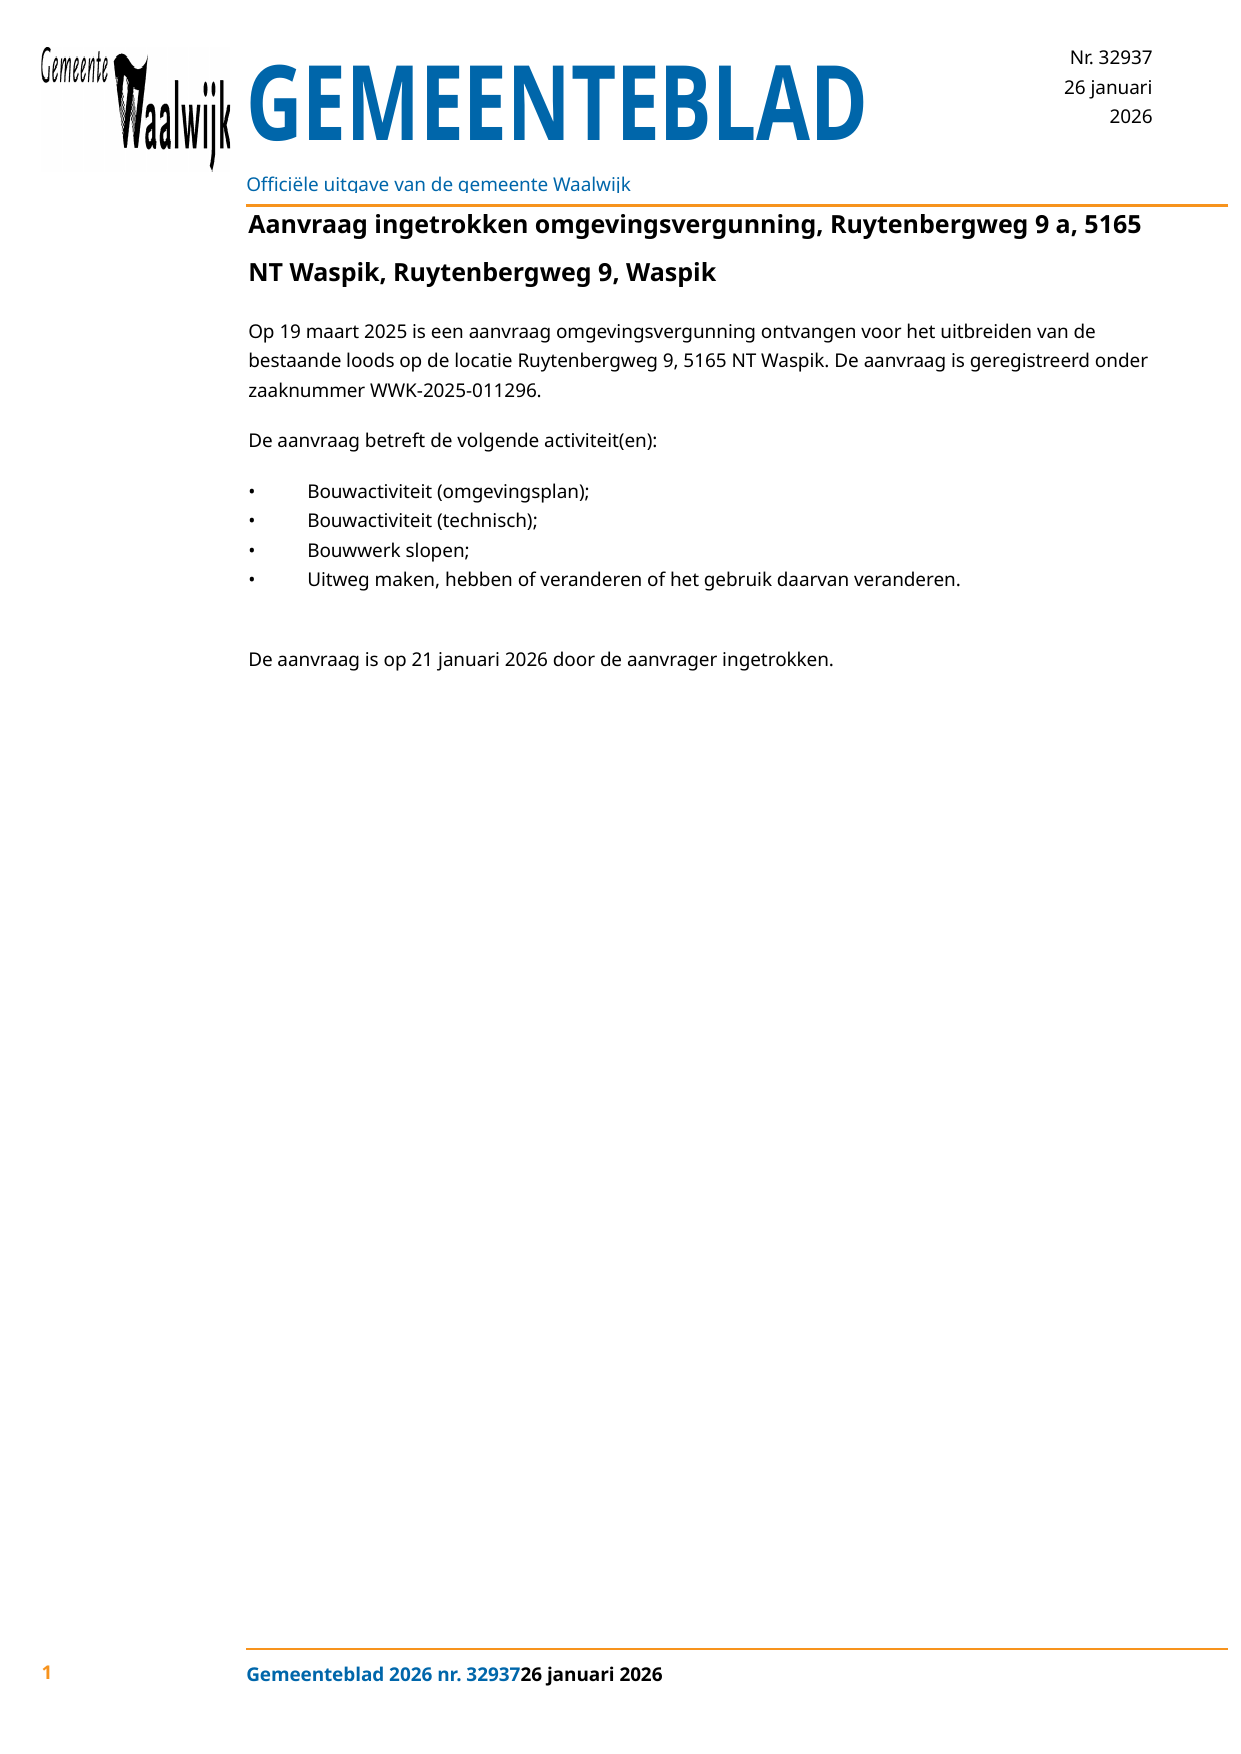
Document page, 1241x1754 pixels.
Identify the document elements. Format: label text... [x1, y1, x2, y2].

text De aanvraag betreft de volgende activiteit(en): [248, 427, 1152, 453]
list Bouwactiviteit (omgevingsplan); [248, 478, 1152, 504]
text Aanvraag ingetrokken omgevingsvergunning, Ruytenbergweg 9 a, 5165 NT Waspik, Ruytenbergweg 9, Waspik [248, 207, 1152, 288]
picture [41, 47, 231, 172]
list Bouwwerk slopen; [248, 537, 1152, 563]
text Op 19 maart 2025 is een aanvraag omgevingsvergunning ontvangen voor het uitbreiden van de bestaande loods op de locatie Ruytenbergweg 9, 5165 NT Waspik. De aanvraag is geregistreerd onder zaaknummer WWK-2025-011296. [248, 318, 1152, 403]
list Bouwactiviteit (technisch); [248, 507, 1152, 533]
list Uitweg maken, hebben of veranderen of het gebruik daarvan veranderen. [248, 567, 1152, 592]
text De aanvraag is op 21 januari 2026 door de aanvrager ingetrokken. [248, 647, 1152, 672]
